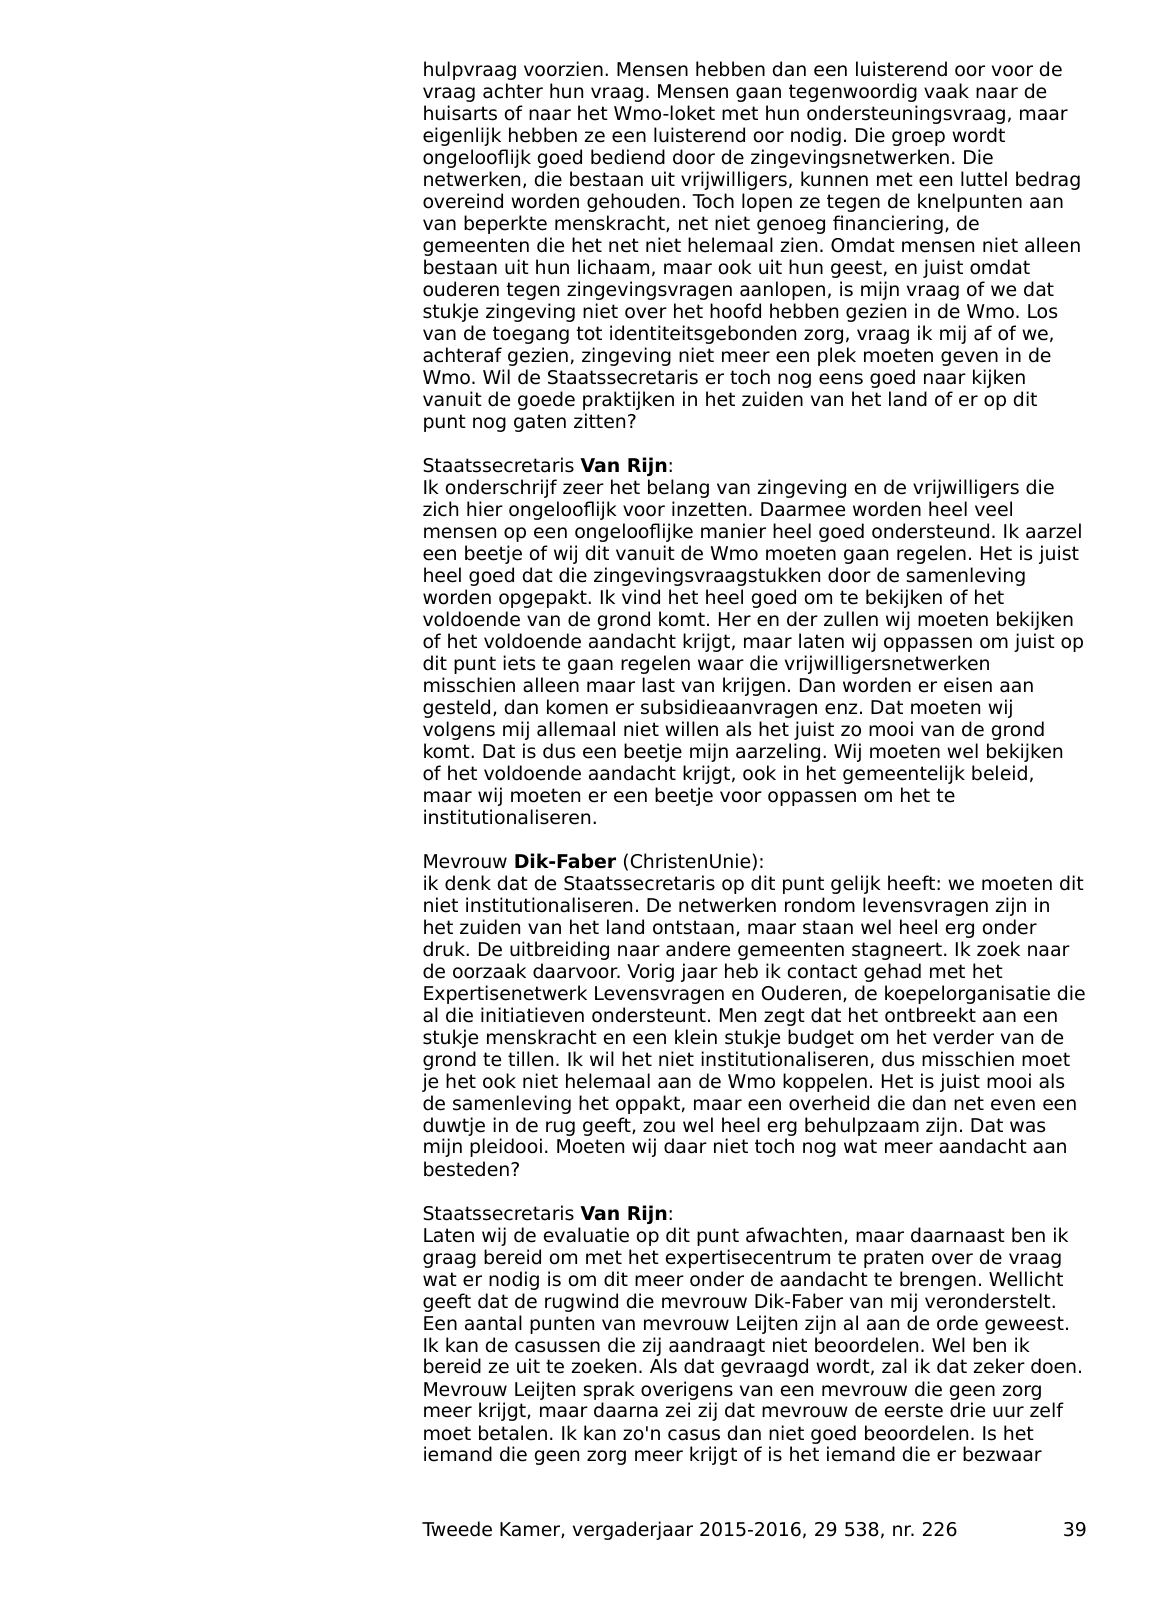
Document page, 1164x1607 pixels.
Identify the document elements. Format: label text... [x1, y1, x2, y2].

text Laten wij de evaluatie op dit punt afwachten, maar daarnaast ben ik graag bereid om met het expertisecentrum te praten over de vraag wat er nodig is om dit meer onder de aandacht te brengen. Wellicht geeft dat de rugwind die mevrouw Dik-Faber van mij veronderstelt. [422, 1224, 1087, 1312]
text Mevrouw Dik-Faber (ChristenUnie): [422, 851, 1087, 873]
text Een aantal punten van mevrouw Leijten zijn al aan de orde geweest. Ik kan de casussen die zij aandraagt niet beoordelen. Wel ben ik bereid ze uit te zoeken. Als dat gevraagd wordt, zal ik dat zeker doen. Mevrouw Leijten sprak overigens van een mevrouw die geen zorg meer krijgt, maar daarna zei zij dat mevrouw de eerste drie uur zelf moet betalen. Ik kan zo'n casus dan niet goed beoordelen. Is het iemand die geen zorg meer krijgt of is het iemand die er bezwaar [422, 1312, 1087, 1466]
text hulpvraag voorzien. Mensen hebben dan een luisterend oor voor de vraag achter hun vraag. Mensen gaan tegenwoordig vaak naar de huisarts of naar het Wmo-loket met hun ondersteuningsvraag, maar eigenlijk hebben ze een luisterend oor nodig. Die groep wordt ongelooflijk goed bediend door de zingevingsnetwerken. Die netwerken, die bestaan uit vrijwilligers, kunnen met een luttel bedrag overeind worden gehouden. Toch lopen ze tegen de knelpunten aan van beperkte menskracht, net niet genoeg financiering, de gemeenten die het net niet helemaal zien. Omdat mensen niet alleen bestaan uit hun lichaam, maar ook uit hun geest, en juist omdat ouderen tegen zingevingsvragen aanlopen, is mijn vraag of we dat stukje zingeving niet over het hoofd hebben gezien in de Wmo. Los van de toegang tot identiteitsgebonden zorg, vraag ik mij af of we, achteraf gezien, zingeving niet meer een plek moeten geven in de Wmo. Wil de Staatssecretaris er toch nog eens goed naar kijken vanuit de goede praktijken in het zuiden van het land of er op dit punt nog gaten zitten? [422, 59, 1087, 433]
text Staatssecretaris Van Rijn: [422, 455, 1087, 477]
text Ik onderschrijf zeer het belang van zingeving en de vrijwilligers die zich hier ongelooflijk voor inzetten. Daarmee worden heel veel mensen op een ongelooflijke manier heel goed ondersteund. Ik aarzel een beetje of wij dit vanuit de Wmo moeten gaan regelen. Het is juist heel goed dat die zingevingsvraagstukken door de samenleving worden opgepakt. Ik vind het heel goed om te bekijken of het voldoende van de grond komt. Her en der zullen wij moeten bekijken of het voldoende aandacht krijgt, maar laten wij oppassen om juist op dit punt iets te gaan regelen waar die vrijwilligersnetwerken misschien alleen maar last van krijgen. Dan worden er eisen aan gesteld, dan komen er subsidieaanvragen enz. Dat moeten wij volgens mij allemaal niet willen als het juist zo mooi van de grond komt. Dat is dus een beetje mijn aarzeling. Wij moeten wel bekijken of het voldoende aandacht krijgt, ook in het gemeentelijk beleid, maar wij moeten er een beetje voor oppassen om het te institutionaliseren. [422, 477, 1087, 828]
text Staatssecretaris Van Rijn: [422, 1203, 1087, 1224]
text ik denk dat de Staatssecretaris op dit punt gelijk heeft: we moeten dit niet institutionaliseren. De netwerken rondom levensvragen zijn in het zuiden van het land ontstaan, maar staan wel heel erg onder druk. De uitbreiding naar andere gemeenten stagneert. Ik zoek naar de oorzaak daarvoor. Vorig jaar heb ik contact gehad met het Expertisenetwerk Levensvragen en Ouderen, de koepelorganisatie die al die initiatieven ondersteunt. Men zegt dat het ontbreekt aan een stukje menskracht en een klein stukje budget om het verder van de grond te tillen. Ik wil het niet institutionaliseren, dus misschien moet je het ook niet helemaal aan de Wmo koppelen. Het is juist mooi als de samenleving het oppakt, maar een overheid die dan net even een duwtje in de rug geeft, zou wel heel erg behulpzaam zijn. Dat was mijn pleidooi. Moeten wij daar niet toch nog wat meer aandacht aan besteden? [422, 873, 1087, 1180]
